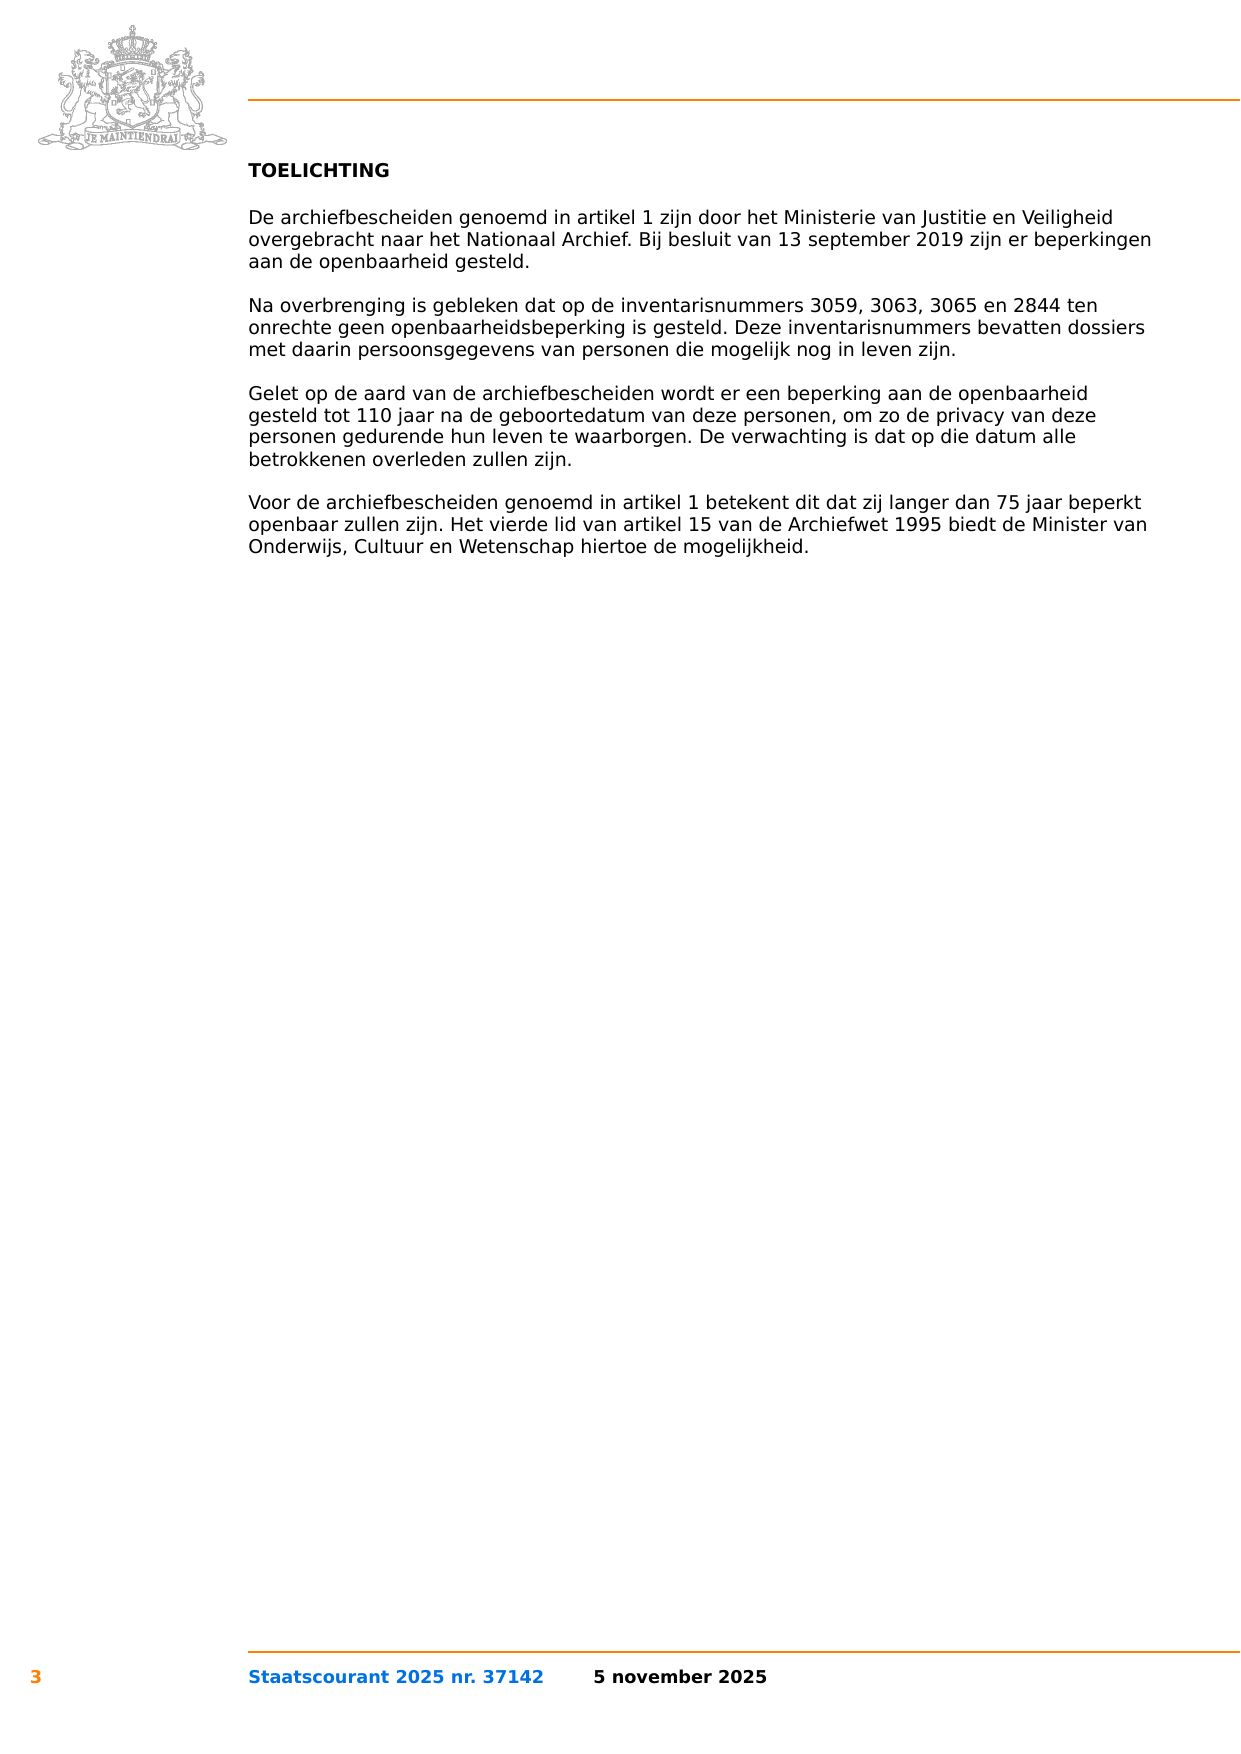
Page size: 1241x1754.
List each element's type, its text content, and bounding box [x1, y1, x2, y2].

text Voor de archiefbescheiden genoemd in artikel 1 betekent dit dat zij langer dan 75 jaar beperkt openbaar zullen zijn. Het vierde lid van artikel 15 van de Archiefwet 1995 biedt de Minister van Onderwijs, Cultuur en Wetenschap hiertoe de mogelijkheid. [248, 492, 1163, 558]
subtitle TOELICHTING [248, 160, 1163, 182]
text Gelet op de aard van de archiefbescheiden wordt er een beperking aan de openbaarheid gesteld tot 110 jaar na de geboortedatum van deze personen, om zo de privacy van deze personen gedurende hun leven te waarborgen. De verwachting is dat op die datum alle betrokkenen overleden zullen zijn. [248, 382, 1163, 470]
picture [38, 25, 227, 150]
text Na overbrenging is gebleken dat op de inventarisnummers 3059, 3063, 3065 en 2844 ten onrechte geen openbaarheidsbeperking is gesteld. Deze inventarisnummers bevatten dossiers met daarin persoonsgegevens van personen die mogelijk nog in leven zijn. [248, 295, 1163, 361]
text De archiefbescheiden genoemd in artikel 1 zijn door het Ministerie van Justitie en Veiligheid overgebracht naar het Nationaal Archief. Bij besluit van 13 september 2019 zijn er beperkingen aan de openbaarheid gesteld. [248, 207, 1163, 273]
